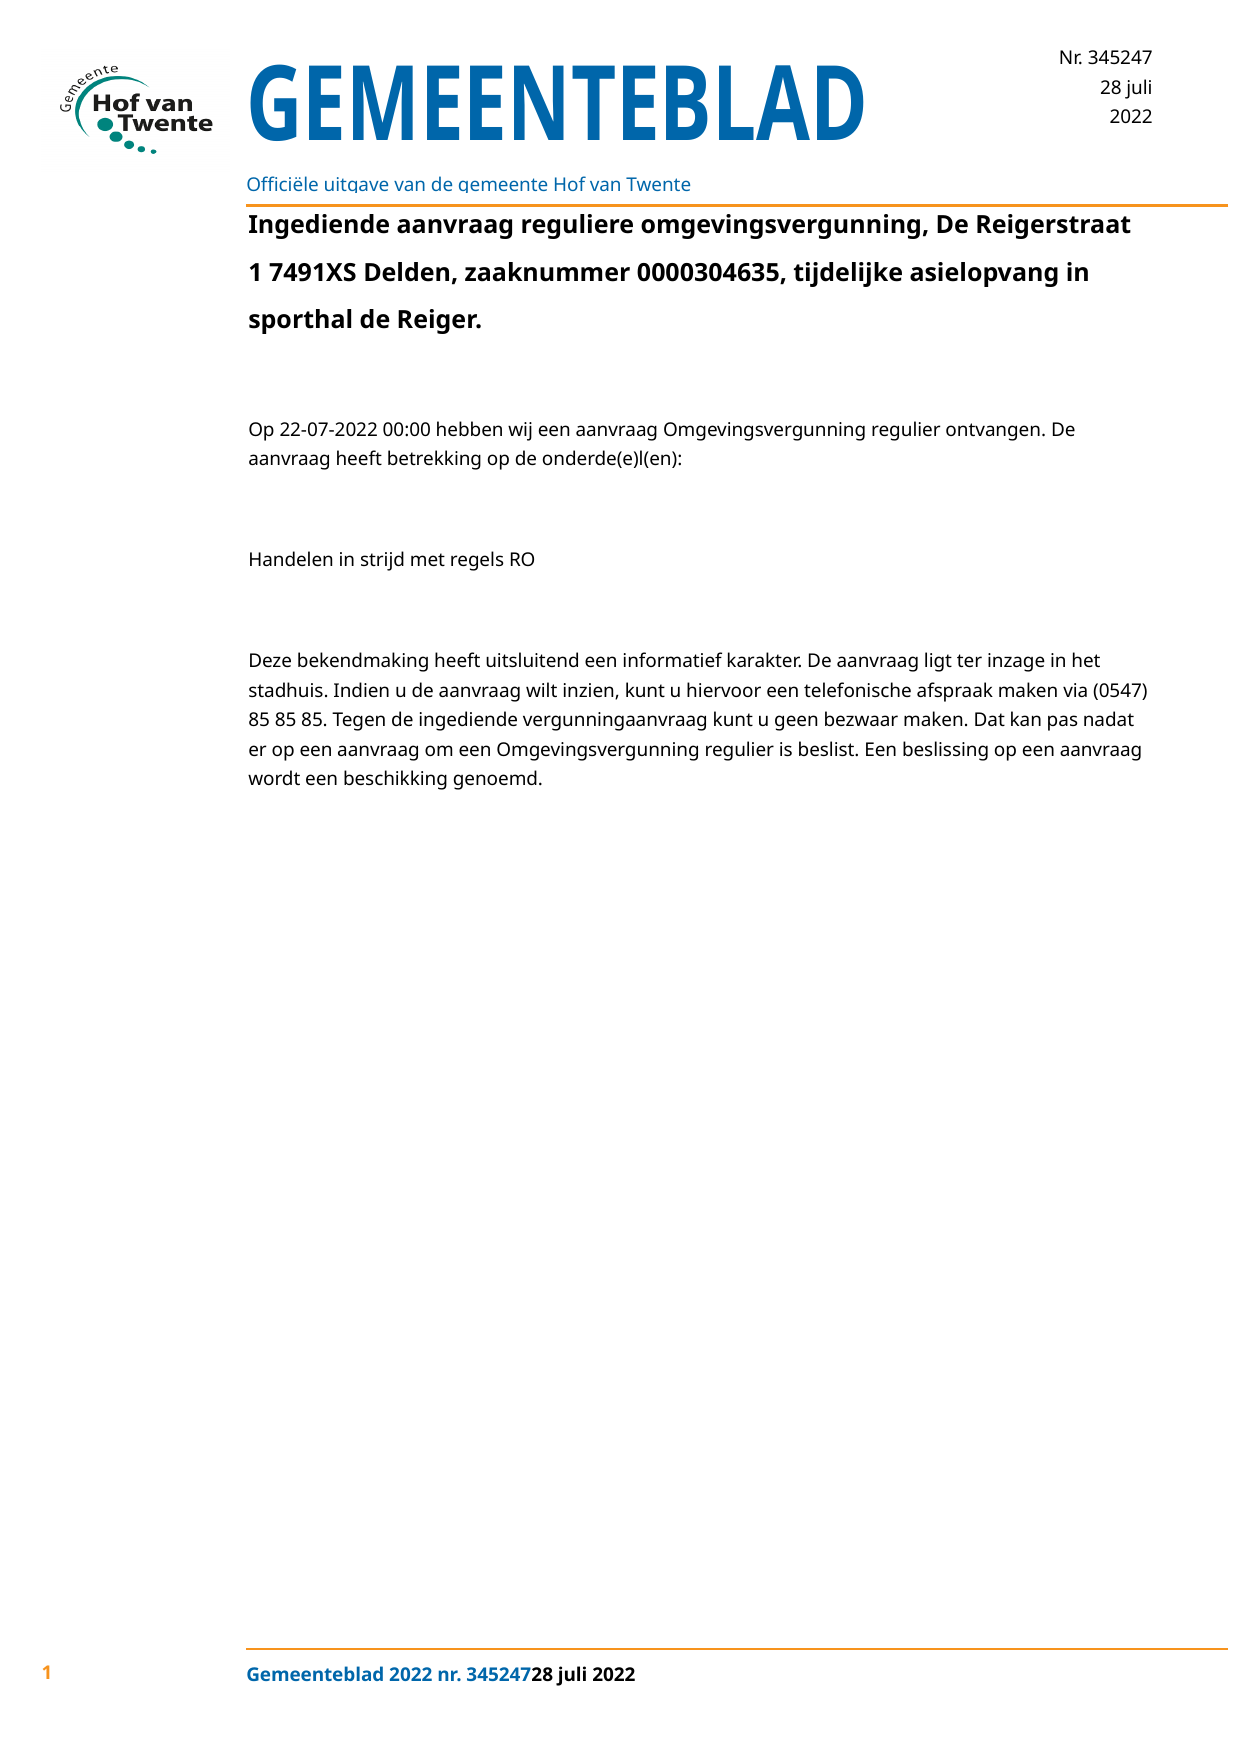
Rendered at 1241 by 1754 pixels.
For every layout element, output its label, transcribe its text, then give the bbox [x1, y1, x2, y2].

text Op 22-07-2022 00:00 hebben wij een aanvraag Omgevingsvergunning regulier ontvangen. De aanvraag heeft betrekking op de onderde(e)l(en): [248, 416, 1152, 471]
text Ingediende aanvraag reguliere omgevingsvergunning, De Reigerstraat 1 7491XS Delden, zaaknummer 0000304635, tijdelijke asielopvang in sporthal de Reiger. [248, 207, 1152, 336]
picture [41, 47, 231, 172]
text Deze bekendmaking heeft uitsluitend een informatief karakter. De aanvraag ligt ter inzage in het stadhuis. Indien u de aanvraag wilt inzien, kunt u hiervoor een telefonische afspraak maken via (0547) 85 85 85. Tegen de ingediende vergunningaanvraag kunt u geen bezwaar maken. Dat kan pas nadat er op een aanvraag om een Omgevingsvergunning regulier is beslist. Een beslissing op een aanvraag wordt een beschikking genoemd. [248, 647, 1152, 791]
text Handelen in strijd met regels RO [248, 546, 1152, 572]
